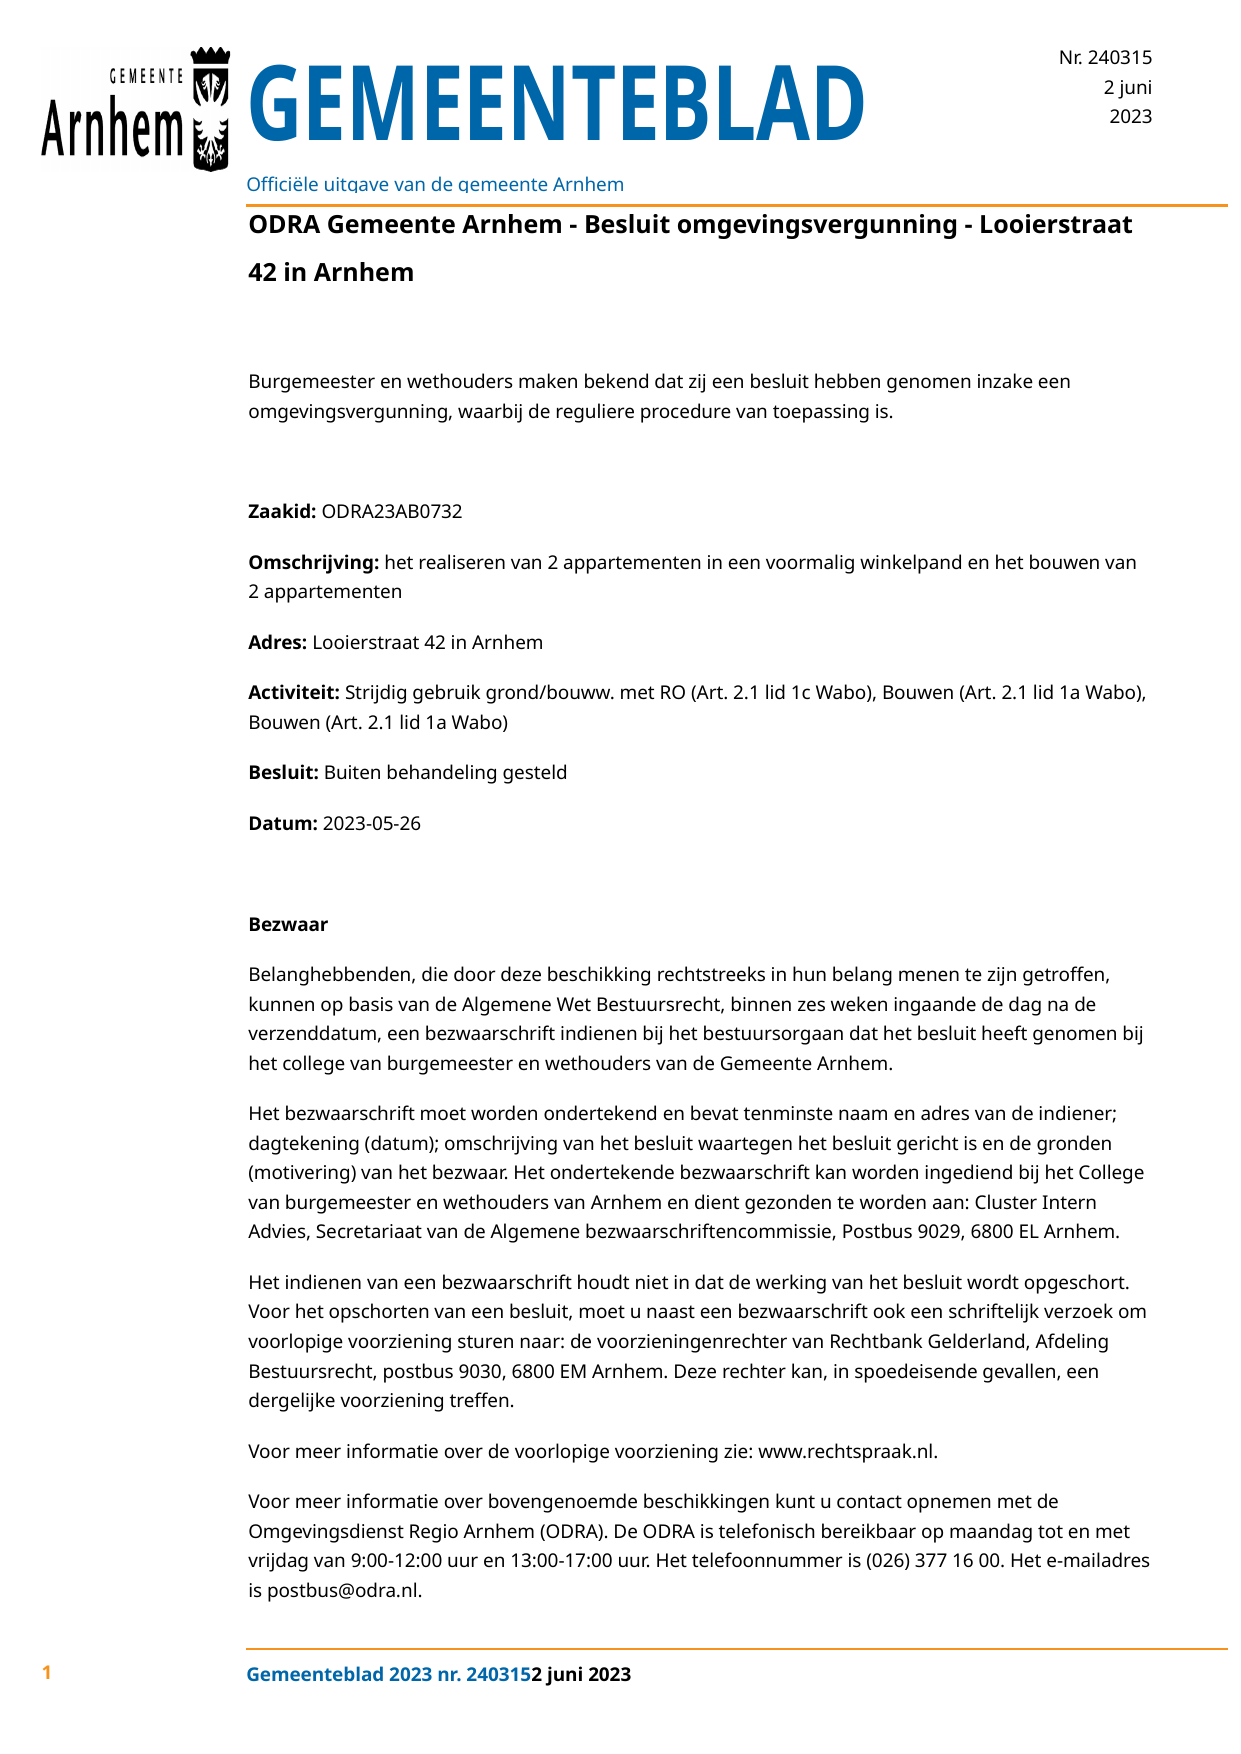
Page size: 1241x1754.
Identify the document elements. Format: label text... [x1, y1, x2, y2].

text ODRA Gemeente Arnhem - Besluit omgevingsvergunning - Looierstraat 42 in Arnhem [248, 207, 1152, 288]
text Zaakid: ODRA23AB0732 [248, 499, 1152, 524]
text Adres: Looierstraat 42 in Arnhem [248, 629, 1152, 655]
text Het indienen van een bezwaarschrift houdt niet in dat de werking van het besluit wordt opgeschort. Voor het opschorten van een besluit, moet u naast een bezwaarschrift ook een schriftelijk verzoek om voorlopige voorziening sturen naar: de voorzieningenrechter van Rechtbank Gelderland, Afdeling Bestuursrecht, postbus 9030, 6800 EM Arnhem. Deze rechter kan, in spoedeisende gevallen, een dergelijke voorziening treffen. [248, 1269, 1152, 1413]
picture [41, 47, 231, 172]
text Voor meer informatie over de voorlopige voorziening zie: www.rechtspraak.nl. [248, 1438, 1152, 1464]
text Bezwaar [248, 911, 1152, 937]
text Belanghebbenden, die door deze beschikking rechtstreeks in hun belang menen te zijn getroffen, kunnen op basis van de Algemene Wet Bestuursrecht, binnen zes weken ingaande de dag na de verzenddatum, een bezwaarschrift indienen bij het bestuursorgaan dat het besluit heeft genomen bij het college van burgemeester en wethouders van de Gemeente Arnhem. [248, 961, 1152, 1076]
text Het bezwaarschrift moet worden ondertekend en bevat tenminste naam en adres van de indiener; dagtekening (datum); omschrijving van het besluit waartegen het besluit gericht is en de gronden (motivering) van het bezwaar. Het ondertekende bezwaarschrift kan worden ingediend bij het College van burgemeester en wethouders van Arnhem en dient gezonden te worden aan: Cluster Intern Advies, Secretariaat van de Algemene bezwaarschriftencommissie, Postbus 9029, 6800 EL Arnhem. [248, 1100, 1152, 1244]
text Voor meer informatie over bovengenoemde beschikkingen kunt u contact opnemen met de Omgevingsdienst Regio Arnhem (ODRA). De ODRA is telefonisch bereikbaar op maandag tot en met vrijdag van 9:00-12:00 uur en 13:00-17:00 uur. Het telefoonnummer is (026) 377 16 00. Het e-mailadres is postbus@odra.nl. [248, 1488, 1152, 1603]
text Burgemeester en wethouders maken bekend dat zij een besluit hebben genomen inzake een omgevingsvergunning, waarbij de reguliere procedure van toepassing is. [248, 368, 1152, 424]
text Besluit: Buiten behandeling gesteld [248, 759, 1152, 785]
text Omschrijving: het realiseren van 2 appartementen in een voormalig winkelpand en het bouwen van 2 appartementen [248, 549, 1152, 604]
text Activiteit: Strijdig gebruik grond/bouww. met RO (Art. 2.1 lid 1c Wabo), Bouwen (Art. 2.1 lid 1a Wabo), Bouwen (Art. 2.1 lid 1a Wabo) [248, 679, 1152, 735]
text Datum: 2023-05-26 [248, 810, 1152, 836]
